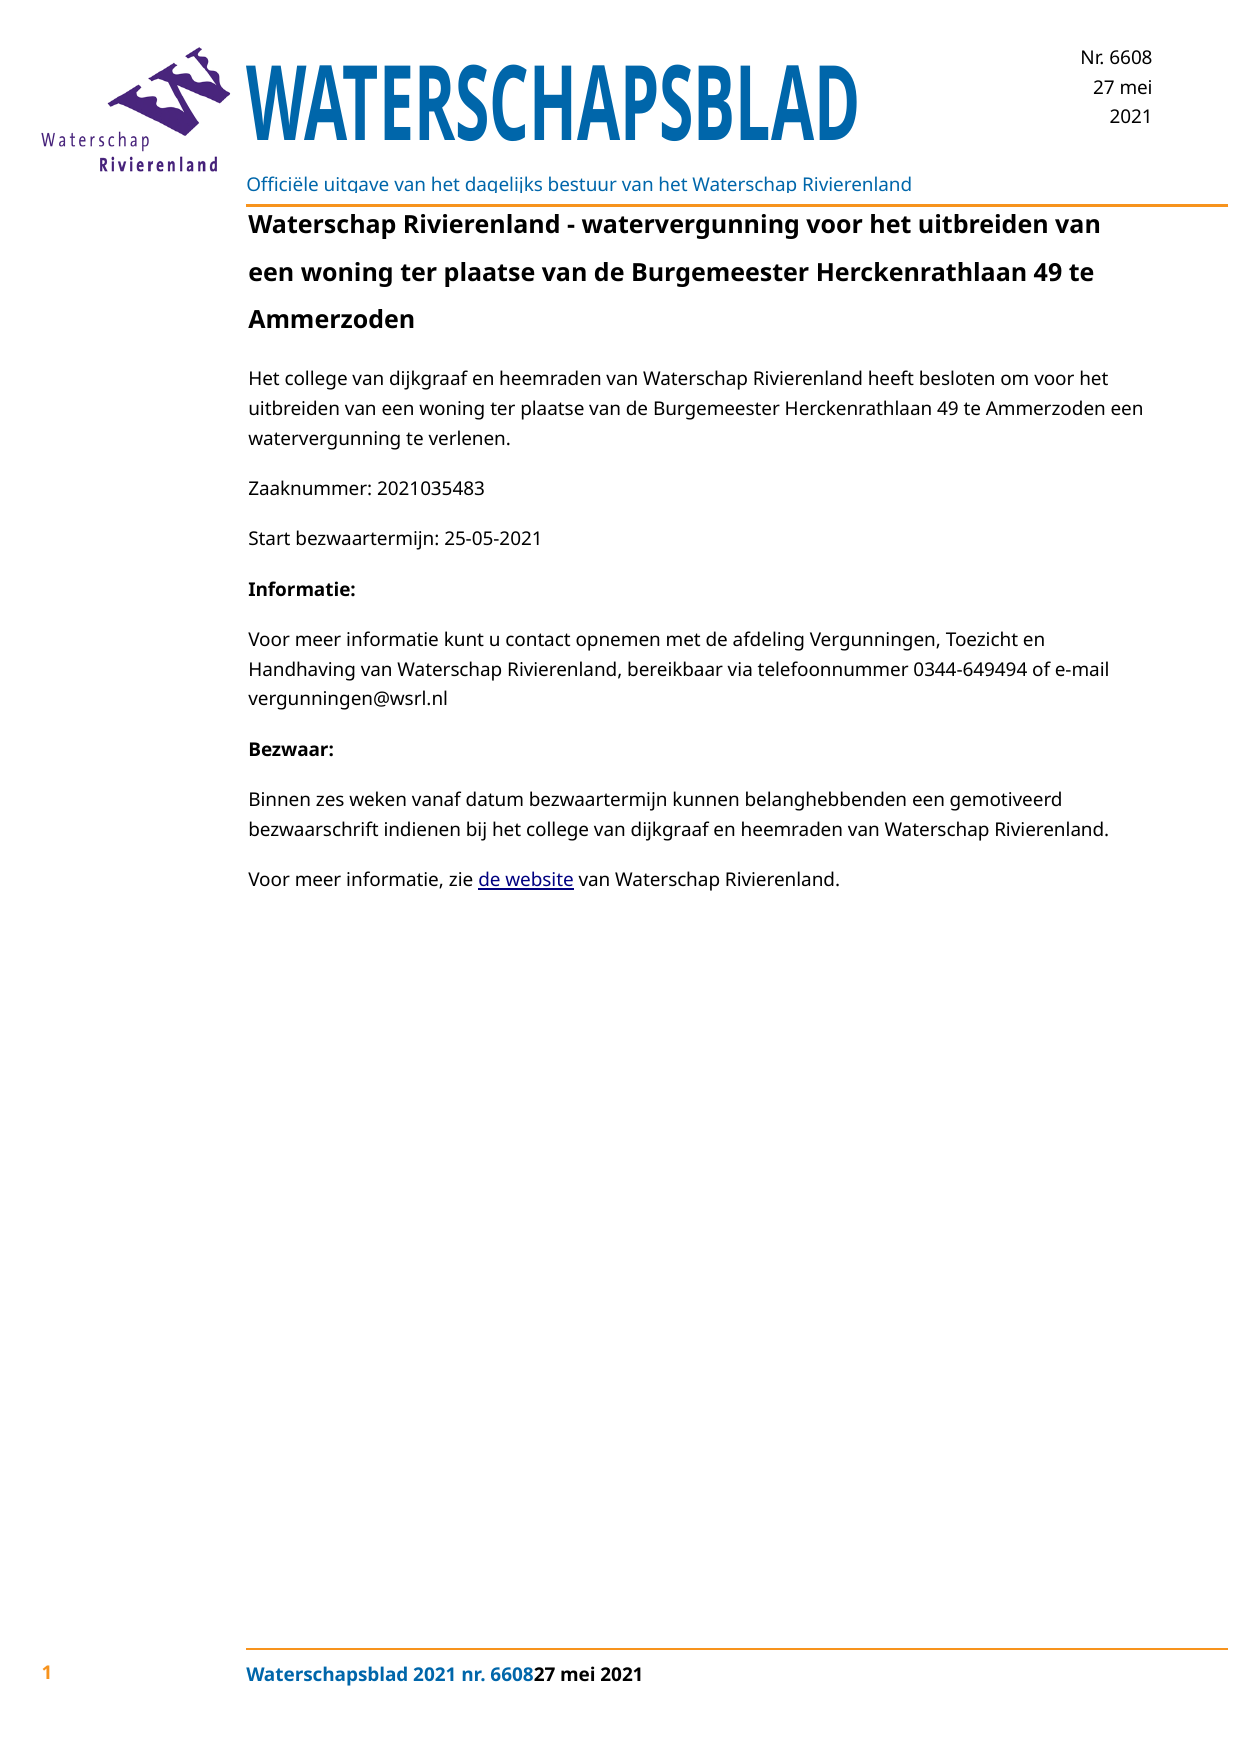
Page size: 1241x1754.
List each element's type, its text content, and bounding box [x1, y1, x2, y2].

text Zaaknummer: 2021035483 [248, 475, 1152, 501]
text Informatie: [248, 576, 1152, 602]
text Binnen zes weken vanaf datum bezwaartermijn kunnen belanghebbenden een gemotiveerd bezwaarschrift indienen bij het college van dijkgraaf en heemraden van Waterschap Rivierenland. [248, 786, 1152, 842]
text Bezwaar: [248, 736, 1152, 762]
text Waterschap Rivierenland - watervergunning voor het uitbreiden van een woning ter plaatse van de Burgemeester Herckenrathlaan 49 te Ammerzoden [248, 207, 1152, 336]
text Het college van dijkgraaf en heemraden van Waterschap Rivierenland heeft besloten om voor het uitbreiden van een woning ter plaatse van de Burgemeester Herckenrathlaan 49 te Ammerzoden een watervergunning te verlenen. [248, 366, 1152, 450]
text Voor meer informatie kunt u contact opnemen met de afdeling Vergunningen, Toezicht en Handhaving van Waterschap Rivierenland, bereikbaar via telefoonnummer 0344-649494 of e-mail vergunningen@wsrl.nl [248, 626, 1152, 711]
picture [41, 47, 231, 172]
text Start bezwaartermijn: 25-05-2021 [248, 526, 1152, 551]
text Voor meer informatie, zie de website van Waterschap Rivierenland. [248, 866, 1152, 892]
